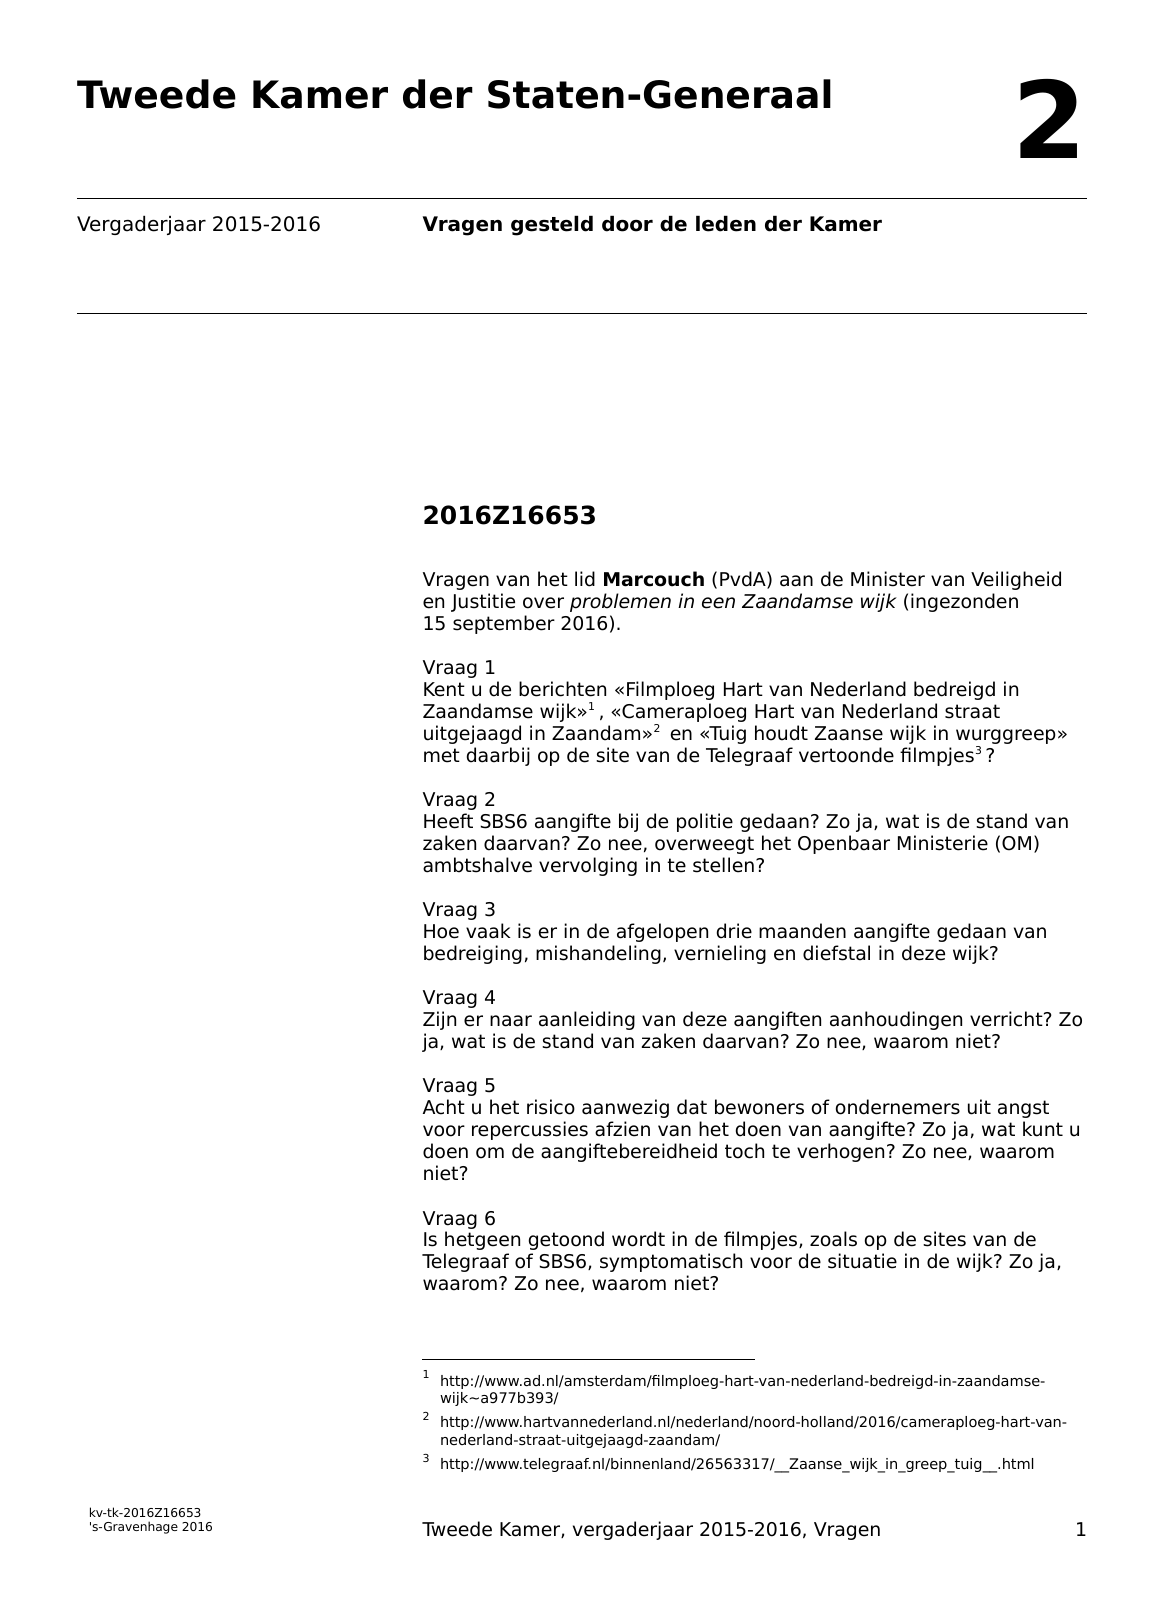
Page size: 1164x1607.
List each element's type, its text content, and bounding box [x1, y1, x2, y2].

text http://www.telegraaf.nl/binnenland/26563317/__Zaanse_wijk_in_greep_tuig__.html [422, 1452, 1087, 1474]
text http://www.ad.nl/amsterdam/filmploeg-hart-van-nederland-bedreigd-in-zaandamse-wijk~a977b393/ [422, 1368, 1087, 1407]
text Kent u de berichten «Filmploeg Hart van Nederland bedreigd in Zaandamse wijk», «Cameraploeg Hart van Nederland straat uitgejaagd in Zaandam» en «Tuig houdt Zaanse wijk in wurggreep» met daarbij op de site van de Telegraaf vertoonde filmpjes? [422, 679, 1087, 767]
table_cell Vergaderjaar 2015-2016 [77, 199, 422, 313]
text Zijn er naar aanleiding van deze aangiften aanhoudingen verricht? Zo ja, wat is de stand van zaken daarvan? Zo nee, waarom niet? [422, 1009, 1087, 1053]
text Vraag 1 [422, 657, 1087, 679]
text Vraag 3 [422, 899, 1087, 921]
text Vragen van het lid Marcouch (PvdA) aan de Minister van Veiligheid en Justitie over problemen in een Zaandamse wijk (ingezonden 15 september 2016). [422, 569, 1087, 635]
text 's-Gravenhage 2016 [88, 1520, 323, 1534]
text Acht u het risico aanwezig dat bewoners of ondernemers uit angst voor repercussies afzien van het doen van aangifte? Zo ja, wat kunt u doen om de aangiftebereidheid toch te verhogen? Zo nee, waarom niet? [422, 1097, 1087, 1185]
text Heeft SBS6 aangifte bij de politie gedaan? Zo ja, wat is de stand van zaken daarvan? Zo nee, overweegt het Openbaar Ministerie (OM) ambtshalve vervolging in te stellen? [422, 811, 1087, 877]
text Vraag 2 [422, 789, 1087, 811]
text kv-tk-2016Z16653 [88, 1506, 323, 1520]
table_cell Vragen gesteld door de leden der Kamer [422, 199, 1087, 313]
text Vraag 4 [422, 987, 1087, 1009]
text Vraag 5 [422, 1075, 1087, 1097]
text 2016Z16653 [422, 501, 1087, 531]
table_header 2 [886, 59, 1087, 198]
text Hoe vaak is er in de afgelopen drie maanden aangifte gedaan van bedreiging, mishandeling, vernieling en diefstal in deze wijk? [422, 921, 1087, 965]
text Vraag 6 [422, 1207, 1087, 1229]
table_header Tweede Kamer der Staten-Generaal [77, 59, 886, 198]
text http://www.hartvannederland.nl/nederland/noord-holland/2016/cameraploeg-hart-van-nederland-straat-uitgejaagd-zaandam/ [422, 1410, 1087, 1449]
text Is hetgeen getoond wordt in de filmpjes, zoals op de sites van de Telegraaf of SBS6, symptomatisch voor de situatie in de wijk? Zo ja, waarom? Zo nee, waarom niet? [422, 1229, 1087, 1295]
